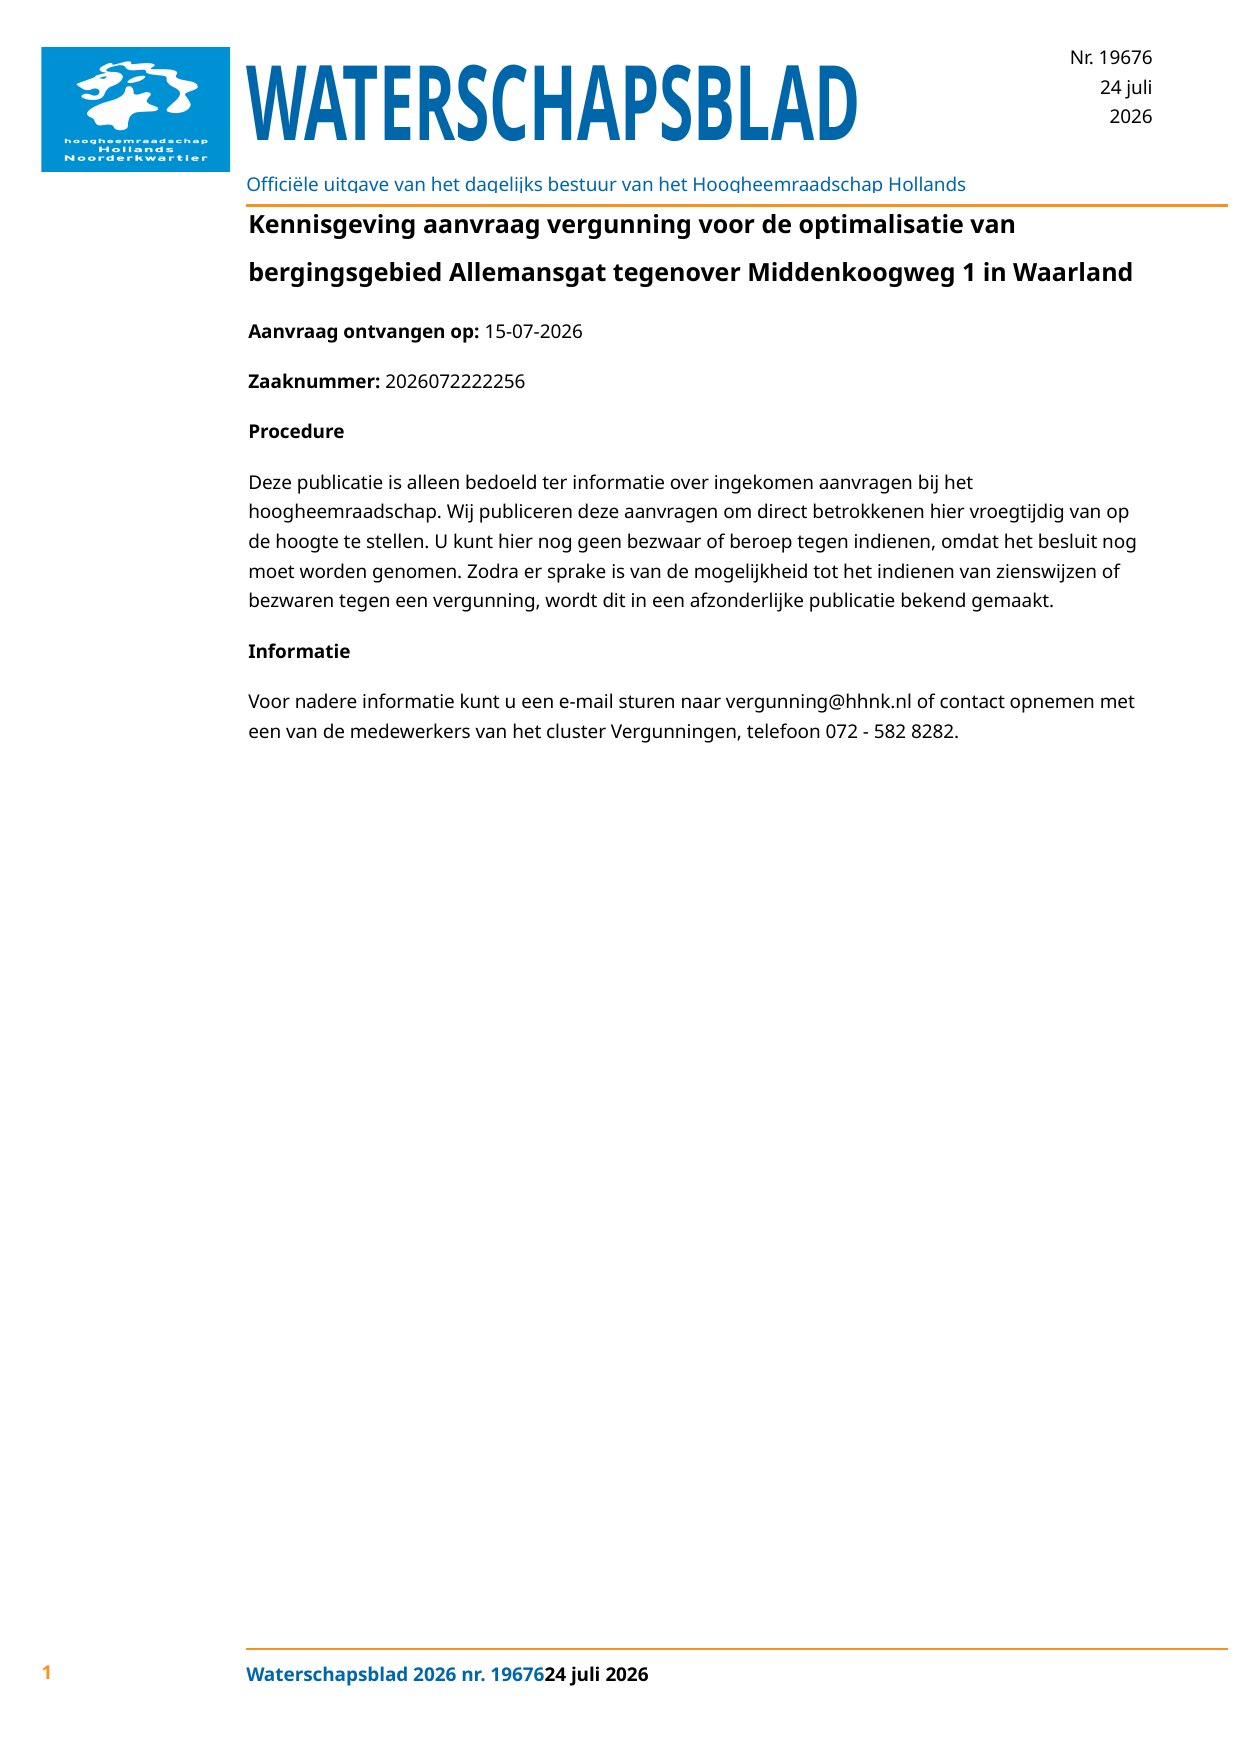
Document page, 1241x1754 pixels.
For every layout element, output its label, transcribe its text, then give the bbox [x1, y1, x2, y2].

picture [118, 62, 197, 112]
text Deze publicatie is alleen bedoeld ter informatie over ingekomen aanvragen bij het hoogheemraadschap. Wij publiceren deze aanvragen om direct betrokkenen hier vroegtijdig van op de hoogte te stellen. U kunt hier nog geen bezwaar of beroep tegen indienen, omdat het besluit nog moet worden genomen. Zodra er sprake is van de mogelijkheid tot het indienen van zienswijzen of bezwaren tegen een vergunning, wordt dit in een afzonderlijke publicatie bekend gemaakt. [248, 469, 1152, 613]
text Procedure [248, 419, 1152, 444]
picture [78, 64, 122, 99]
text Informatie [248, 638, 1152, 664]
text Kennisgeving aanvraag vergunning voor de optimalisatie van bergingsgebied Allemansgat tegenover Middenkoogweg 1 in Waarland [248, 207, 1152, 288]
text Zaaknummer: 2026072222256 [248, 368, 1152, 394]
picture [88, 87, 157, 130]
text Voor nadere informatie kunt u een e-mail sturen naar vergunning@hhnk.nl of contact opnemen met een van de medewerkers van het cluster Vergunningen, telefoon 072 - 582 8282. [248, 688, 1152, 744]
text Aanvraag ontvangen op: 15-07-2026 [248, 318, 1152, 344]
picture [129, 76, 144, 82]
